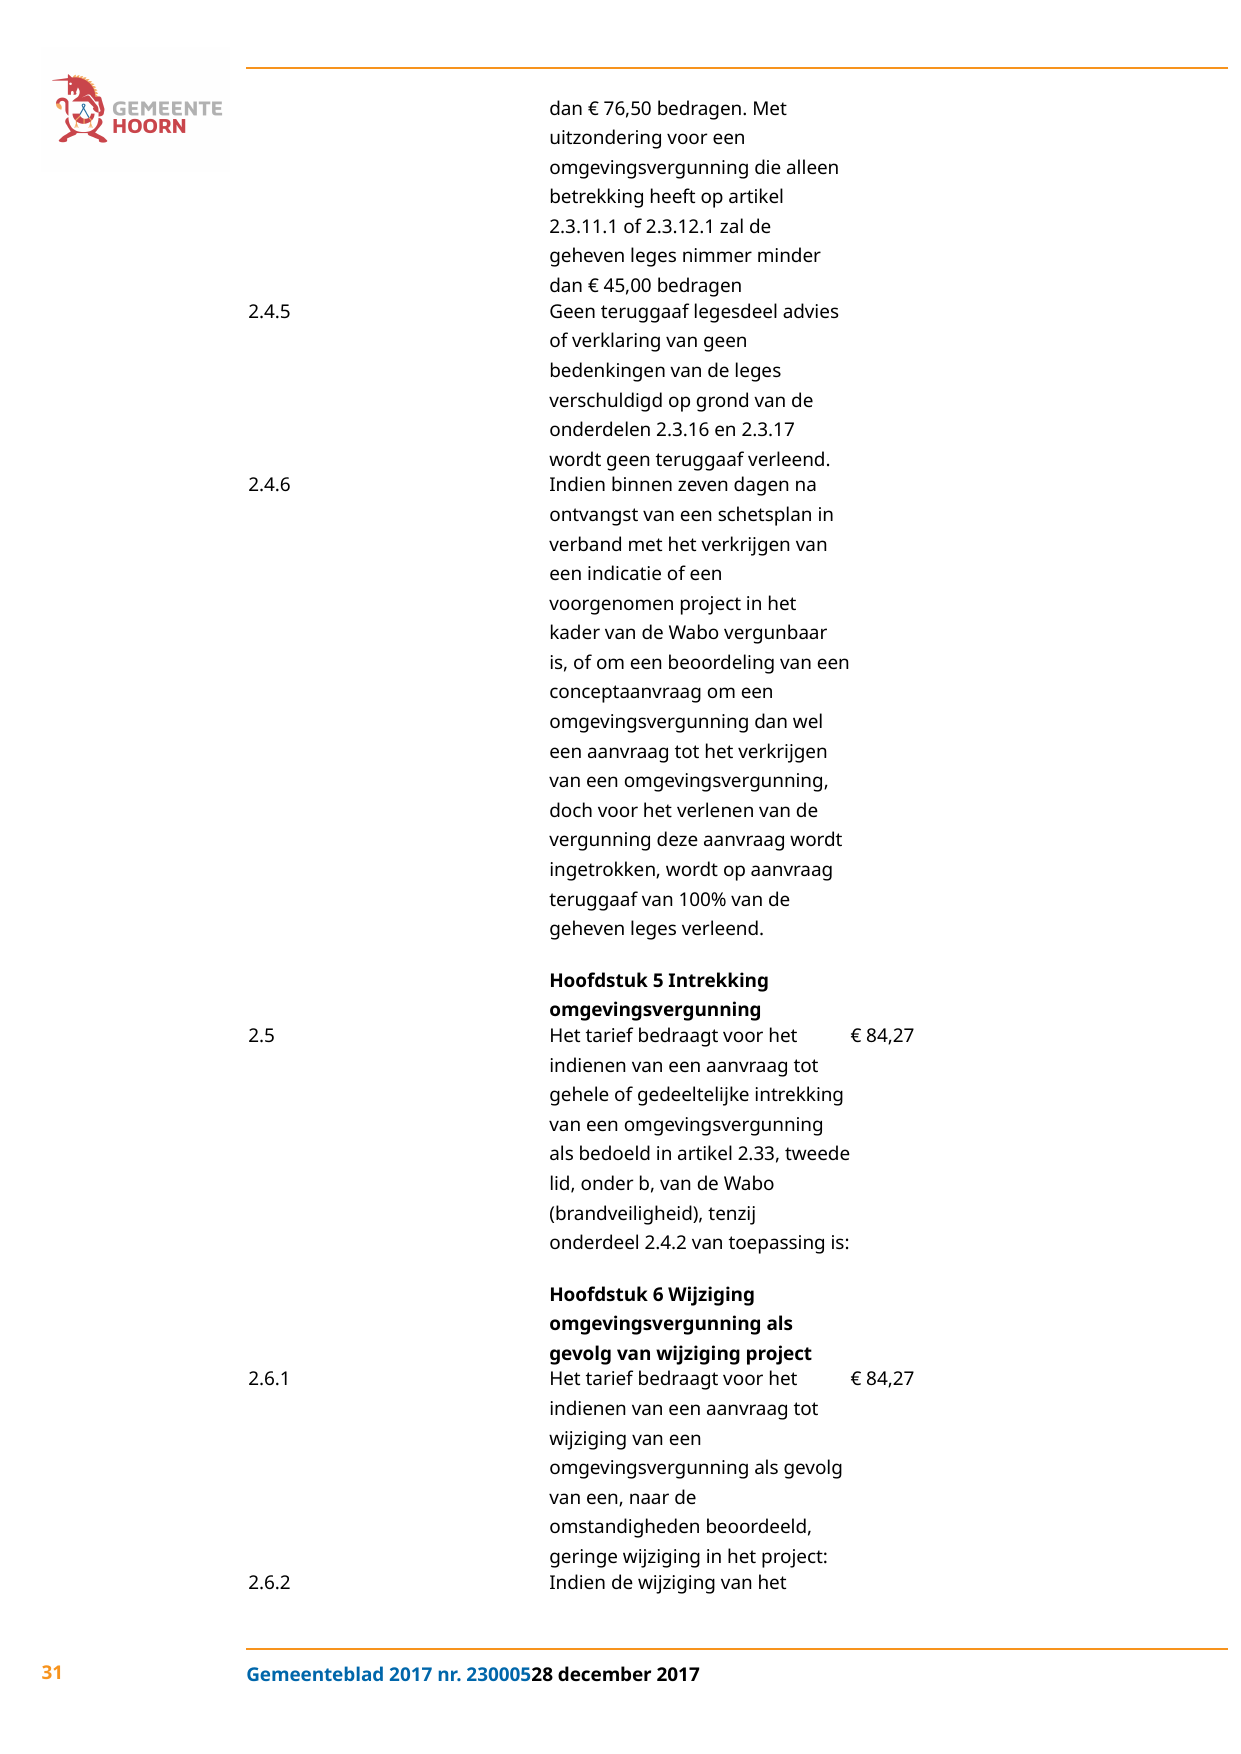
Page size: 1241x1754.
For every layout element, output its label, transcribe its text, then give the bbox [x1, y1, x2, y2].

table_cell 2.4.6 [248, 472, 549, 941]
table_cell [850, 1255, 1152, 1281]
table_cell [248, 967, 549, 1022]
table_cell Het tarief bedraagt voor het indienen van een aanvraag tot wijziging van een omgevingsvergunning als gevolg van een, naar de omstandigheden beoordeeld, geringe wijziging in het project: [549, 1366, 850, 1569]
table_cell [248, 1255, 549, 1281]
table_cell € 84,27 [850, 1022, 1152, 1255]
table_cell dan € 76,50 bedragen. Met uitzondering voor een omgevingsvergunning die alleen betrekking heeft op artikel 2.3.11.1 of 2.3.12.1 zal de geheven leges nimmer minder dan € 45,00 bedragen [549, 95, 850, 298]
table_cell [850, 95, 1152, 298]
table_cell Hoofdstuk 5 Intrekking omgevingsvergunning [549, 967, 850, 1022]
table_cell Geen teruggaaf legesdeel advies of verklaring van geen bedenkingen van de leges verschuldigd op grond van de onderdelen 2.3.16 en 2.3.17 wordt geen teruggaaf verleend. [549, 298, 850, 472]
table_cell [850, 1569, 1152, 1594]
table_cell Hoofdstuk 6 Wijziging omgevingsvergunning als gevolg van wijziging project [549, 1281, 850, 1366]
table_cell [248, 941, 549, 967]
table_cell [850, 941, 1152, 967]
table_cell [850, 472, 1152, 941]
table_cell Het tarief bedraagt voor het indienen van een aanvraag tot gehele of gedeeltelijke intrekking van een omgevingsvergunning als bedoeld in artikel 2.33, tweede lid, onder b, van de Wabo (brandveiligheid), tenzij onderdeel 2.4.2 van toepassing is: [549, 1022, 850, 1255]
table_cell Indien de wijziging van het [549, 1569, 850, 1594]
table_cell [549, 941, 850, 967]
table_cell € 84,27 [850, 1366, 1152, 1569]
table_cell 2.6.1 [248, 1366, 549, 1569]
table_cell [248, 95, 549, 298]
table_cell [248, 1281, 549, 1366]
picture [41, 47, 231, 172]
table_cell [850, 967, 1152, 1022]
table_cell Indien binnen zeven dagen na ontvangst van een schetsplan in verband met het verkrijgen van een indicatie of een voorgenomen project in het kader van de Wabo vergunbaar is, of om een beoordeling van een conceptaanvraag om een omgevingsvergunning dan wel een aanvraag tot het verkrijgen van een omgevingsvergunning, doch voor het verlenen van de vergunning deze aanvraag wordt ingetrokken, wordt op aanvraag teruggaaf van 100% van de geheven leges verleend. [549, 472, 850, 941]
table_cell 2.4.5 [248, 298, 549, 472]
table_cell [850, 298, 1152, 472]
table_cell [549, 1255, 850, 1281]
table_cell 2.6.2 [248, 1569, 549, 1594]
table_cell 2.5 [248, 1022, 549, 1255]
table_cell [850, 1281, 1152, 1366]
